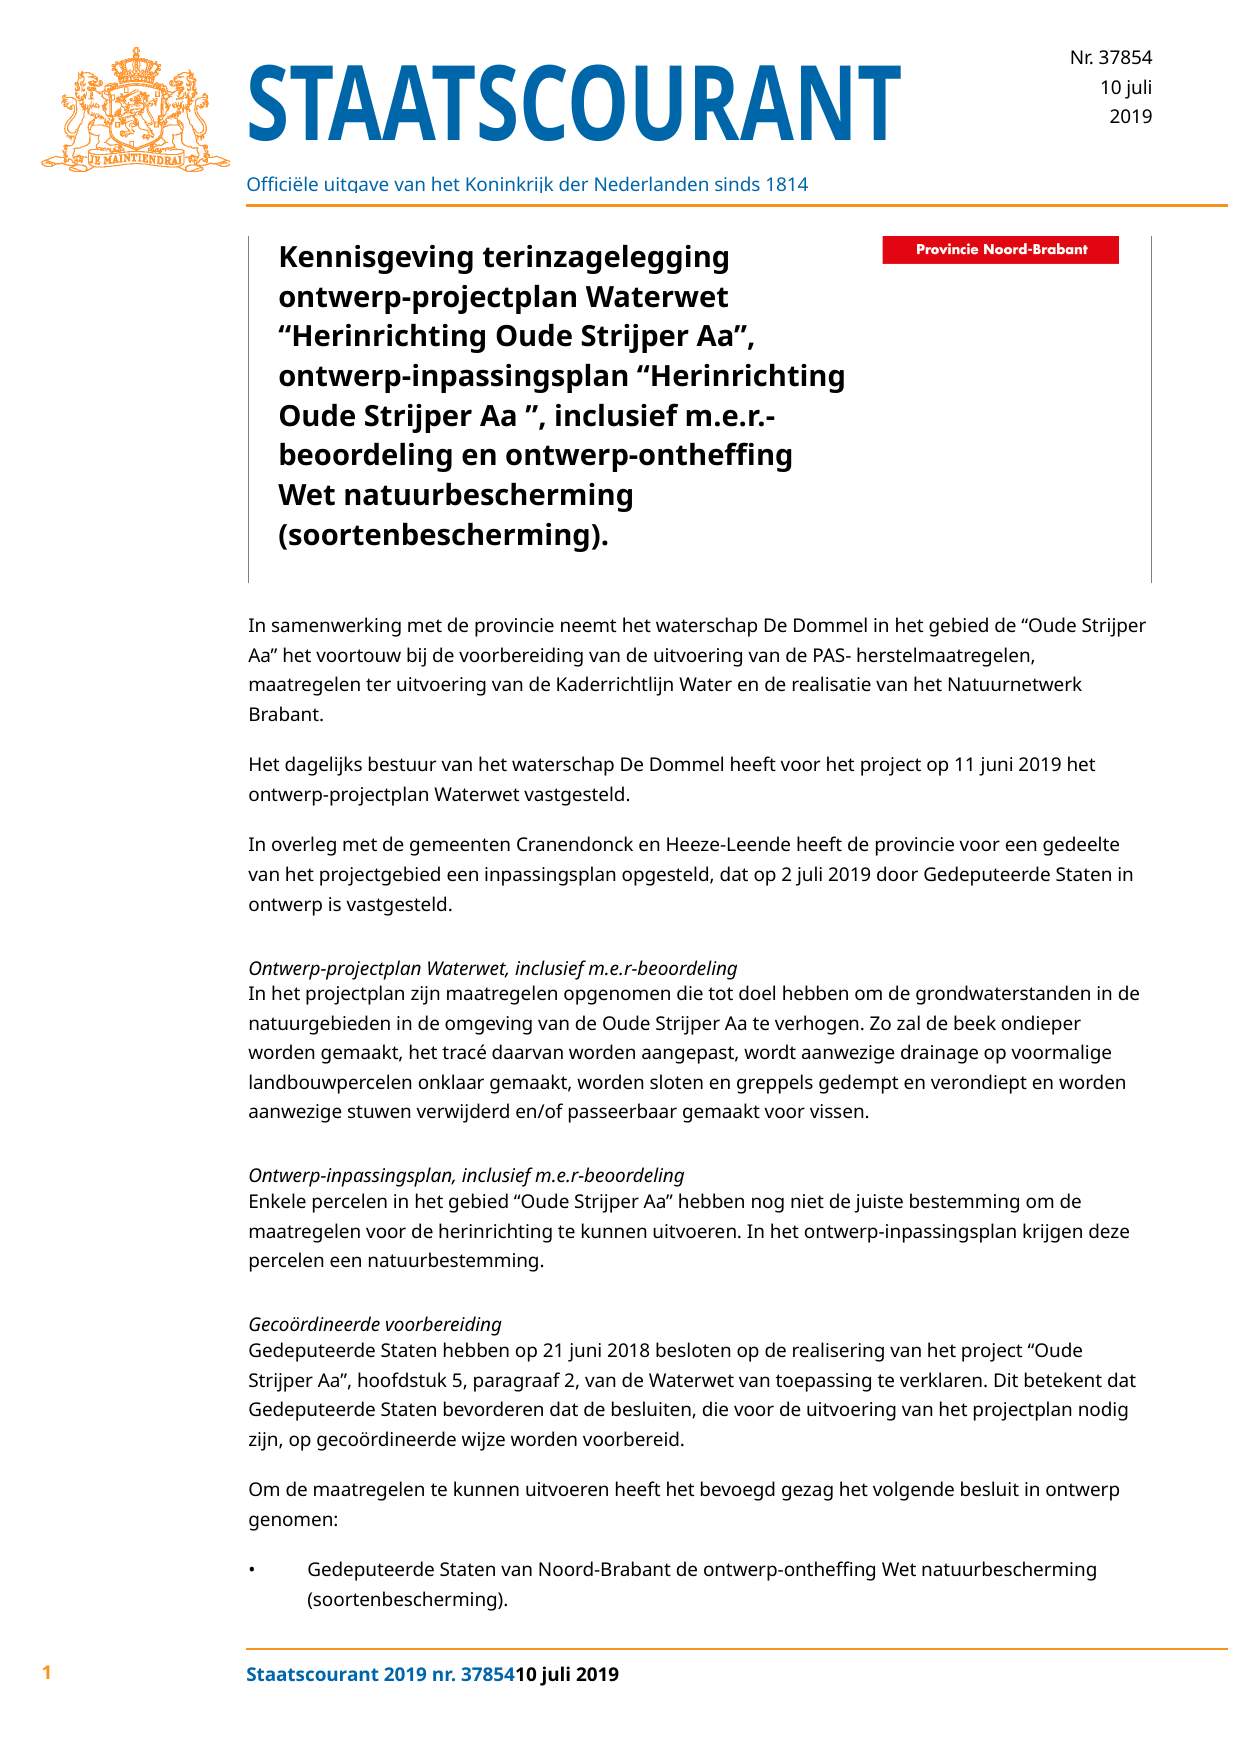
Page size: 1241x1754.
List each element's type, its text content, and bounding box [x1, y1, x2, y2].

text In overleg met de gemeenten Cranendonck en Heeze-Leende heeft de provincie voor een gedeelte van het projectgebied een inpassingsplan opgesteld, dat op 2 juli 2019 door Gedeputeerde Staten in ontwerp is vastgesteld. [248, 832, 1152, 916]
text Om de maatregelen te kunnen uitvoeren heeft het bevoegd gezag het volgende besluit in ontwerp genomen: [248, 1476, 1152, 1532]
text Ontwerp-projectplan Waterwet, inclusief m.e.r-beoordeling [248, 955, 1152, 980]
table_header Kennisgeving terinzagelegging ontwerp-projectplan Waterwet “Herinrichting Oude Strijper Aa”, ontwerp-inpassingsplan “Herinrichting Oude Strijper Aa ”, inclusief m.e.r.-beoordeling en ontwerp-ontheffing Wet natuurbescherming (soortenbescherming). [249, 236, 850, 583]
text In het projectplan zijn maatregelen opgenomen die tot doel hebben om de grondwaterstanden in de natuurgebieden in de omgeving van de Oude Strijper Aa te verhogen. Zo zal de beek ondieper worden gemaakt, het tracé daarvan worden aangepast, wordt aanwezige drainage op voormalige landbouwpercelen onklaar gemaakt, worden sloten en greppels gedempt en verondiept en worden aanwezige stuwen verwijderd en/of passeerbaar gemaakt voor vissen. [248, 980, 1152, 1124]
table_header [1119, 236, 1151, 263]
text In samenwerking met de provincie neemt het waterschap De Dommel in het gebied de “Oude Strijper Aa” het voortouw bij de voorbereiding van de uitvoering van de PAS- herstelmaatregelen, maatregelen ter uitvoering van de Kaderrichtlijn Water en de realisatie van het Natuurnetwerk Brabant. [248, 612, 1152, 727]
picture [41, 47, 231, 172]
list Gedeputeerde Staten van Noord-Brabant de ontwerp-ontheffing Wet natuurbescherming (soortenbescherming). [248, 1556, 1152, 1612]
text Enkele percelen in het gebied “Oude Strijper Aa” hebben nog niet de juiste bestemming om de maatregelen voor de herinrichting te kunnen uitvoeren. In het ontwerp-inpassingsplan krijgen deze percelen een natuurbestemming. [248, 1188, 1152, 1273]
picture [882, 236, 1119, 264]
text Gecoördineerde voorbereiding [248, 1312, 1152, 1337]
table_header [850, 264, 1151, 583]
text Ontwerp-inpassingsplan, inclusief m.e.r-beoordeling [248, 1163, 1152, 1188]
table_header [850, 236, 882, 263]
text Gedeputeerde Staten hebben op 21 juni 2018 besloten op de realisering van het project “Oude Strijper Aa”, hoofdstuk 5, paragraaf 2, van de Waterwet van toepassing te verklaren. Dit betekent dat Gedeputeerde Staten bevorderen dat de besluiten, die voor de uitvoering van het projectplan nodig zijn, op gecoördineerde wijze worden voorbereid. [248, 1337, 1152, 1452]
text Het dagelijks bestuur van het waterschap De Dommel heeft voor het project op 11 juni 2019 het ontwerp-projectplan Waterwet vastgesteld. [248, 752, 1152, 807]
